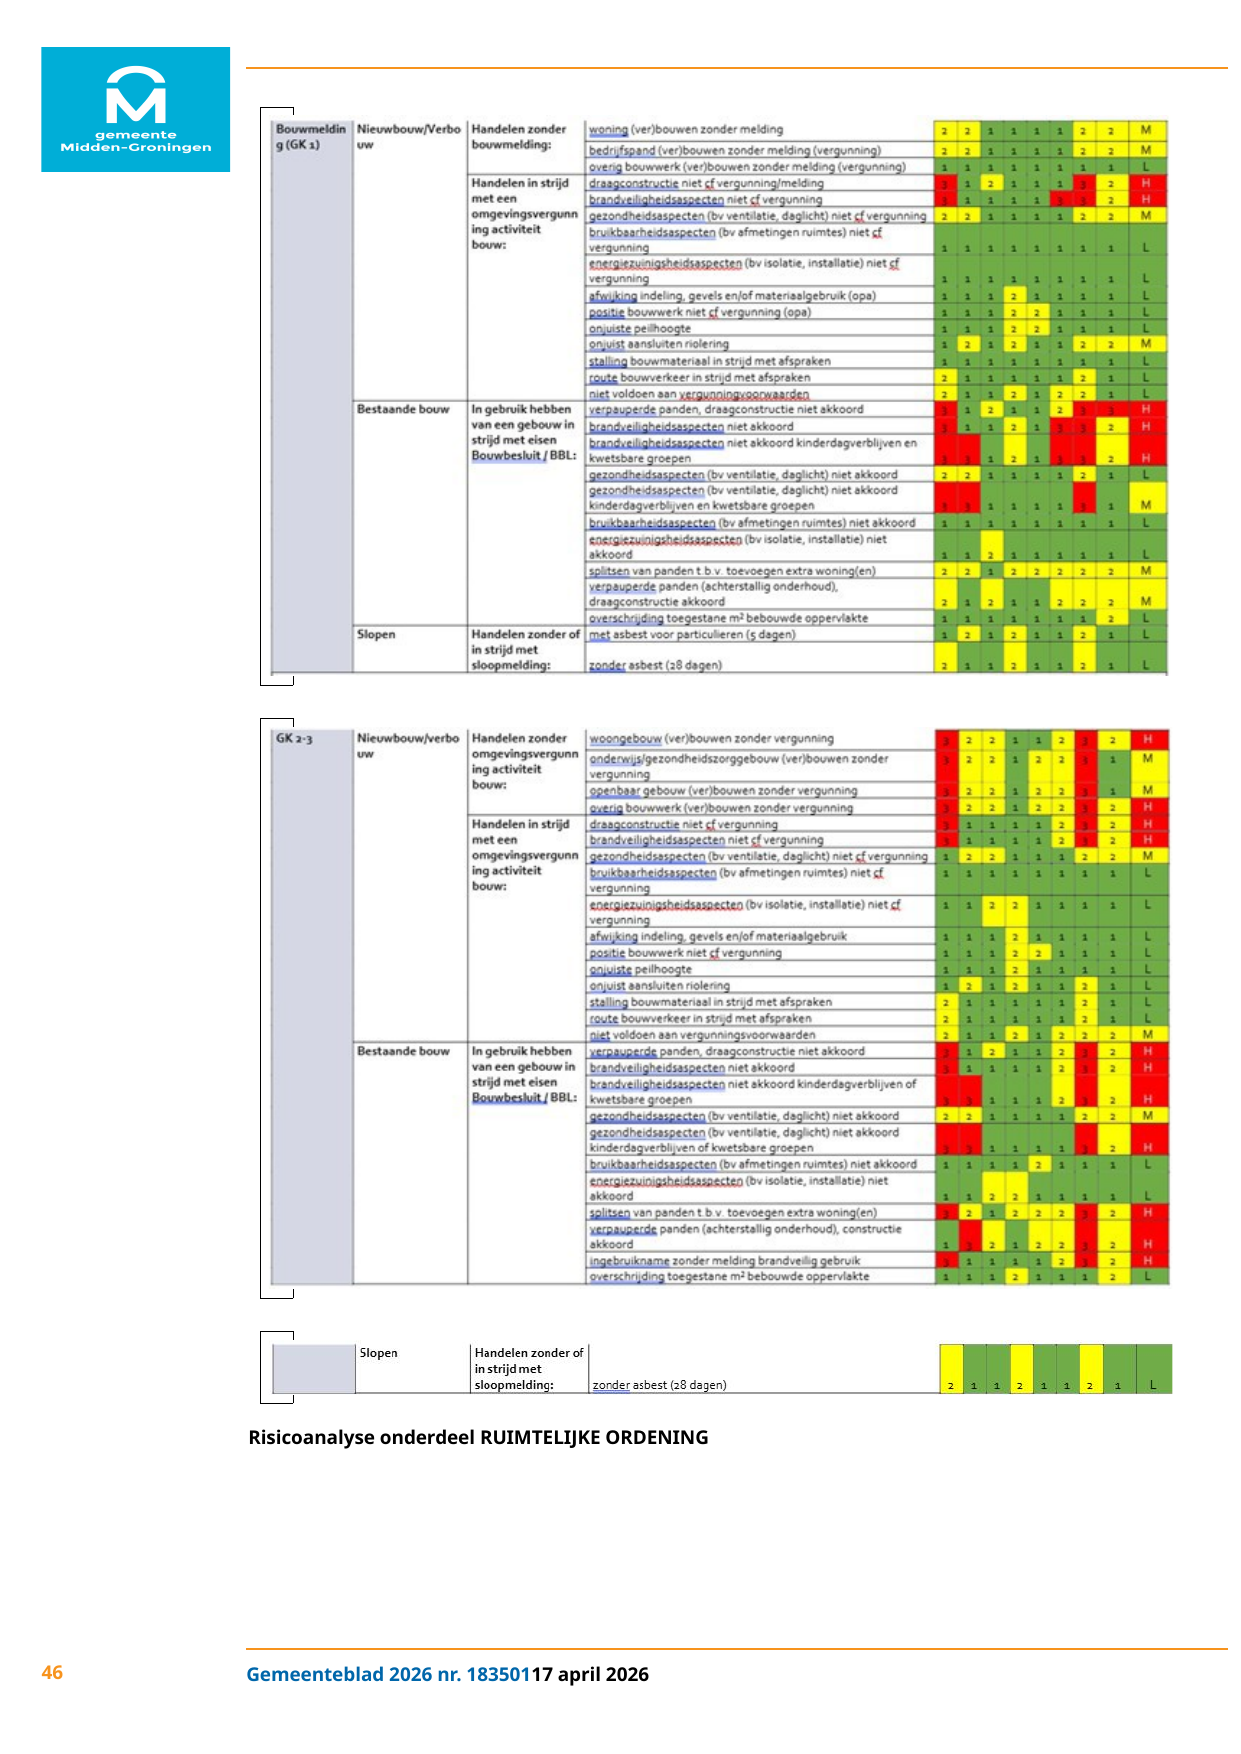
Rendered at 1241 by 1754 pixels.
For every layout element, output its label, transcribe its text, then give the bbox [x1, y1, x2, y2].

picture [107, 89, 165, 122]
picture [184, 146, 190, 153]
picture [268, 115, 1173, 676]
picture [268, 1340, 1173, 1395]
text Risicoanalyse onderdeel RUIMTELIJKE ORDENING [248, 1424, 1152, 1450]
picture [108, 66, 164, 82]
picture [268, 727, 1173, 1289]
